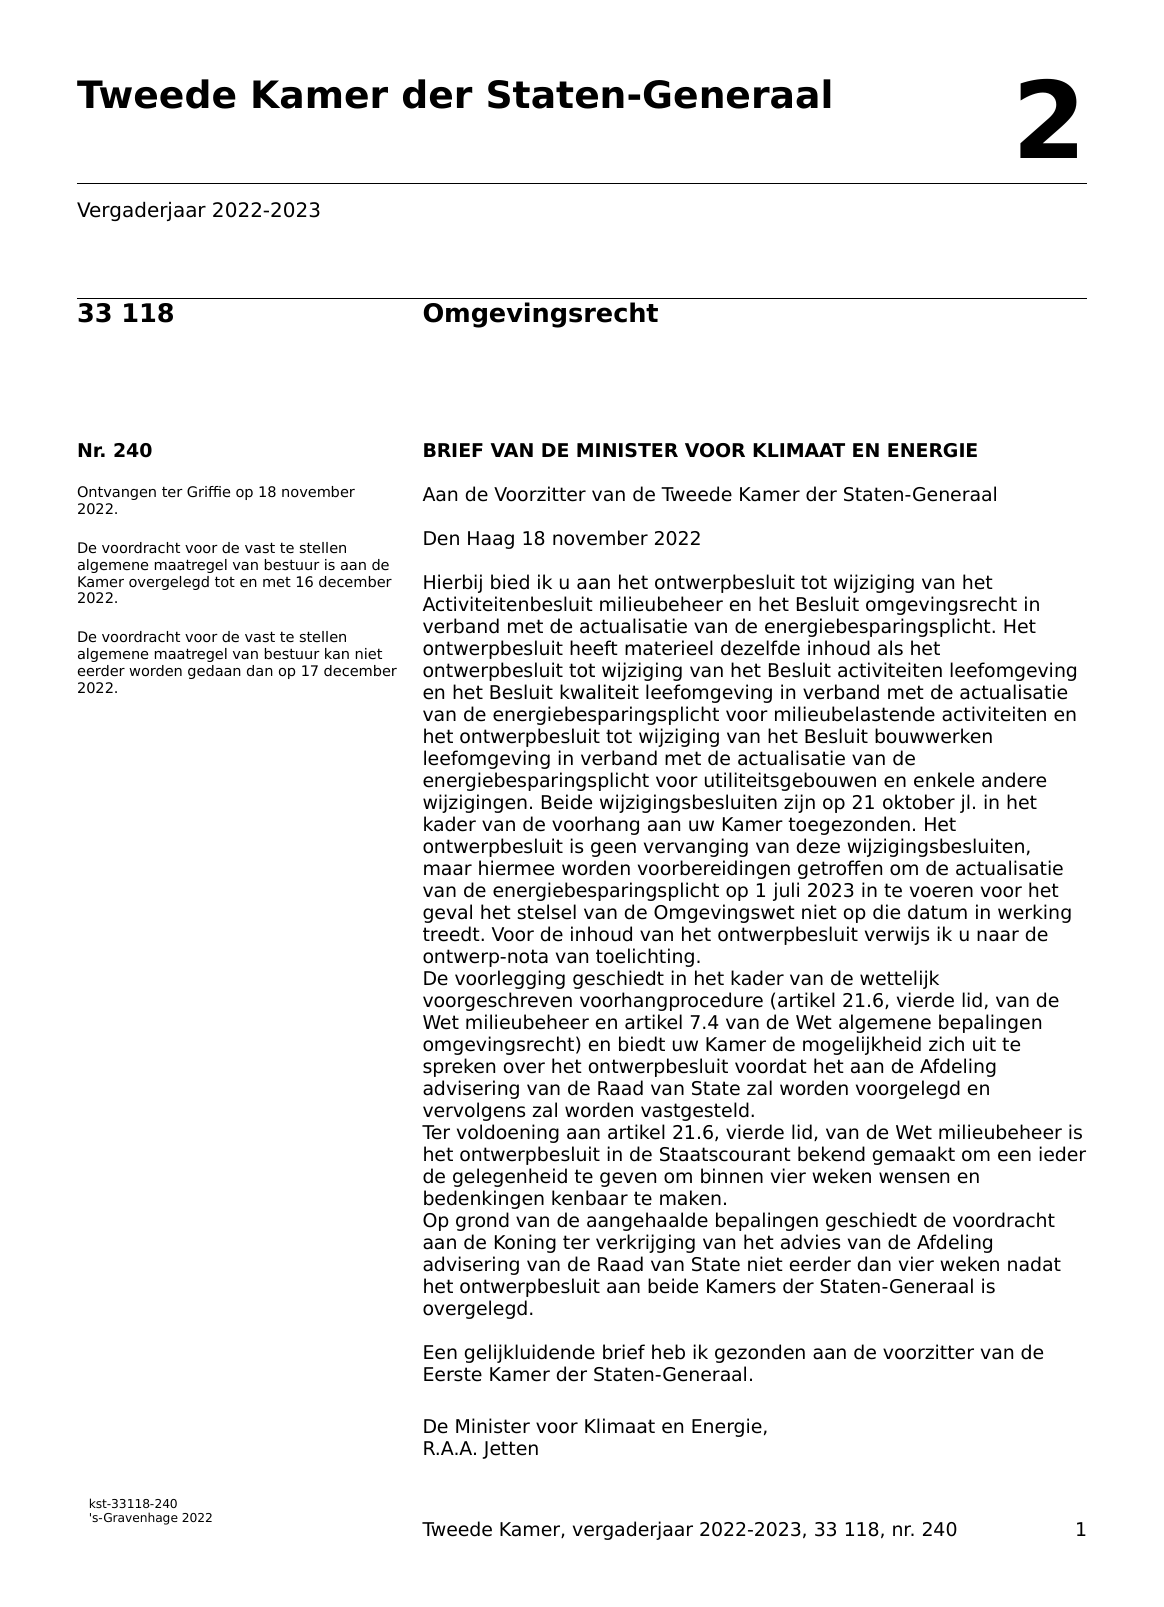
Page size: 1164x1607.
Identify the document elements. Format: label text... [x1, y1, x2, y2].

text De voorlegging geschiedt in het kader van de wettelijk voorgeschreven voorhangprocedure (artikel 21.6, vierde lid, van de Wet milieubeheer en artikel 7.4 van de Wet algemene bepalingen omgevingsrecht) en biedt uw Kamer de mogelijkheid zich uit te spreken over het ontwerpbesluit voordat het aan de Afdeling advisering van de Raad van State zal worden voorgelegd en vervolgens zal worden vastgesteld. [422, 968, 1087, 1122]
text De voordracht voor de vast te stellen algemene maatregel van bestuur kan niet eerder worden gedaan dan op 17 december 2022. [77, 629, 399, 697]
table_header 2 [886, 59, 1087, 183]
text De Minister voor Klimaat en Energie, R.A.A. Jetten [422, 1416, 1087, 1459]
text Hierbij bied ik u aan het ontwerpbesluit tot wijziging van het Activiteitenbesluit milieubeheer en het Besluit omgevingsrecht in verband met de actualisatie van de energiebesparingsplicht. Het ontwerpbesluit heeft materieel dezelfde inhoud als het ontwerpbesluit tot wijziging van het Besluit activiteiten leefomgeving en het Besluit kwaliteit leefomgeving in verband met de actualisatie van de energiebesparingsplicht voor milieubelastende activiteiten en het ontwerpbesluit tot wijziging van het Besluit bouwwerken leefomgeving in verband met de actualisatie van de energiebesparingsplicht voor utiliteitsgebouwen en enkele andere wijzigingen. Beide wijzigingsbesluiten zijn op 21 oktober jl. in het kader van de voorhang aan uw Kamer toegezonden. Het ontwerpbesluit is geen vervanging van deze wijzigingsbesluiten, maar hiermee worden voorbereidingen getroffen om de actualisatie van de energiebesparingsplicht op 1 juli 2023 in te voeren voor het geval het stelsel van de Omgevingswet niet op die datum in werking treedt. Voor de inhoud van het ontwerpbesluit verwijs ik u naar de ontwerp-nota van toelichting. [422, 572, 1087, 968]
text [77, 518, 399, 540]
text kst-33118-240 [88, 1497, 323, 1511]
text Den Haag 18 november 2022 [422, 528, 1087, 550]
text De voordracht voor de vast te stellen algemene maatregel van bestuur is aan de Kamer overgelegd tot en met 16 december 2022. [77, 540, 399, 607]
table_cell Vergaderjaar 2022-2023 [77, 184, 1087, 298]
subtitle Nr. 240 BRIEF VAN DE MINISTER VOOR KLIMAAT EN ENERGIE [77, 440, 1087, 462]
text Ontvangen ter Griffie op 18 november 2022. [77, 484, 399, 518]
text Een gelijkluidende brief heb ik gezonden aan de voorzitter van de Eerste Kamer der Staten-Generaal. [422, 1342, 1087, 1386]
text [77, 607, 399, 629]
subtitle 33 118 Omgevingsrecht [77, 299, 1087, 329]
table_header Tweede Kamer der Staten-Generaal [77, 59, 886, 183]
text Ter voldoening aan artikel 21.6, vierde lid, van de Wet milieubeheer is het ontwerpbesluit in de Staatscourant bekend gemaakt om een ieder de gelegenheid te geven om binnen vier weken wensen en bedenkingen kenbaar te maken. [422, 1122, 1087, 1209]
text Aan de Voorzitter van de Tweede Kamer der Staten-Generaal [422, 484, 1087, 506]
text 's-Gravenhage 2022 [88, 1511, 323, 1525]
text Op grond van de aangehaalde bepalingen geschiedt de voordracht aan de Koning ter verkrijging van het advies van de Afdeling advisering van de Raad van State niet eerder dan vier weken nadat het ontwerpbesluit aan beide Kamers der Staten-Generaal is overgelegd. [422, 1209, 1087, 1319]
